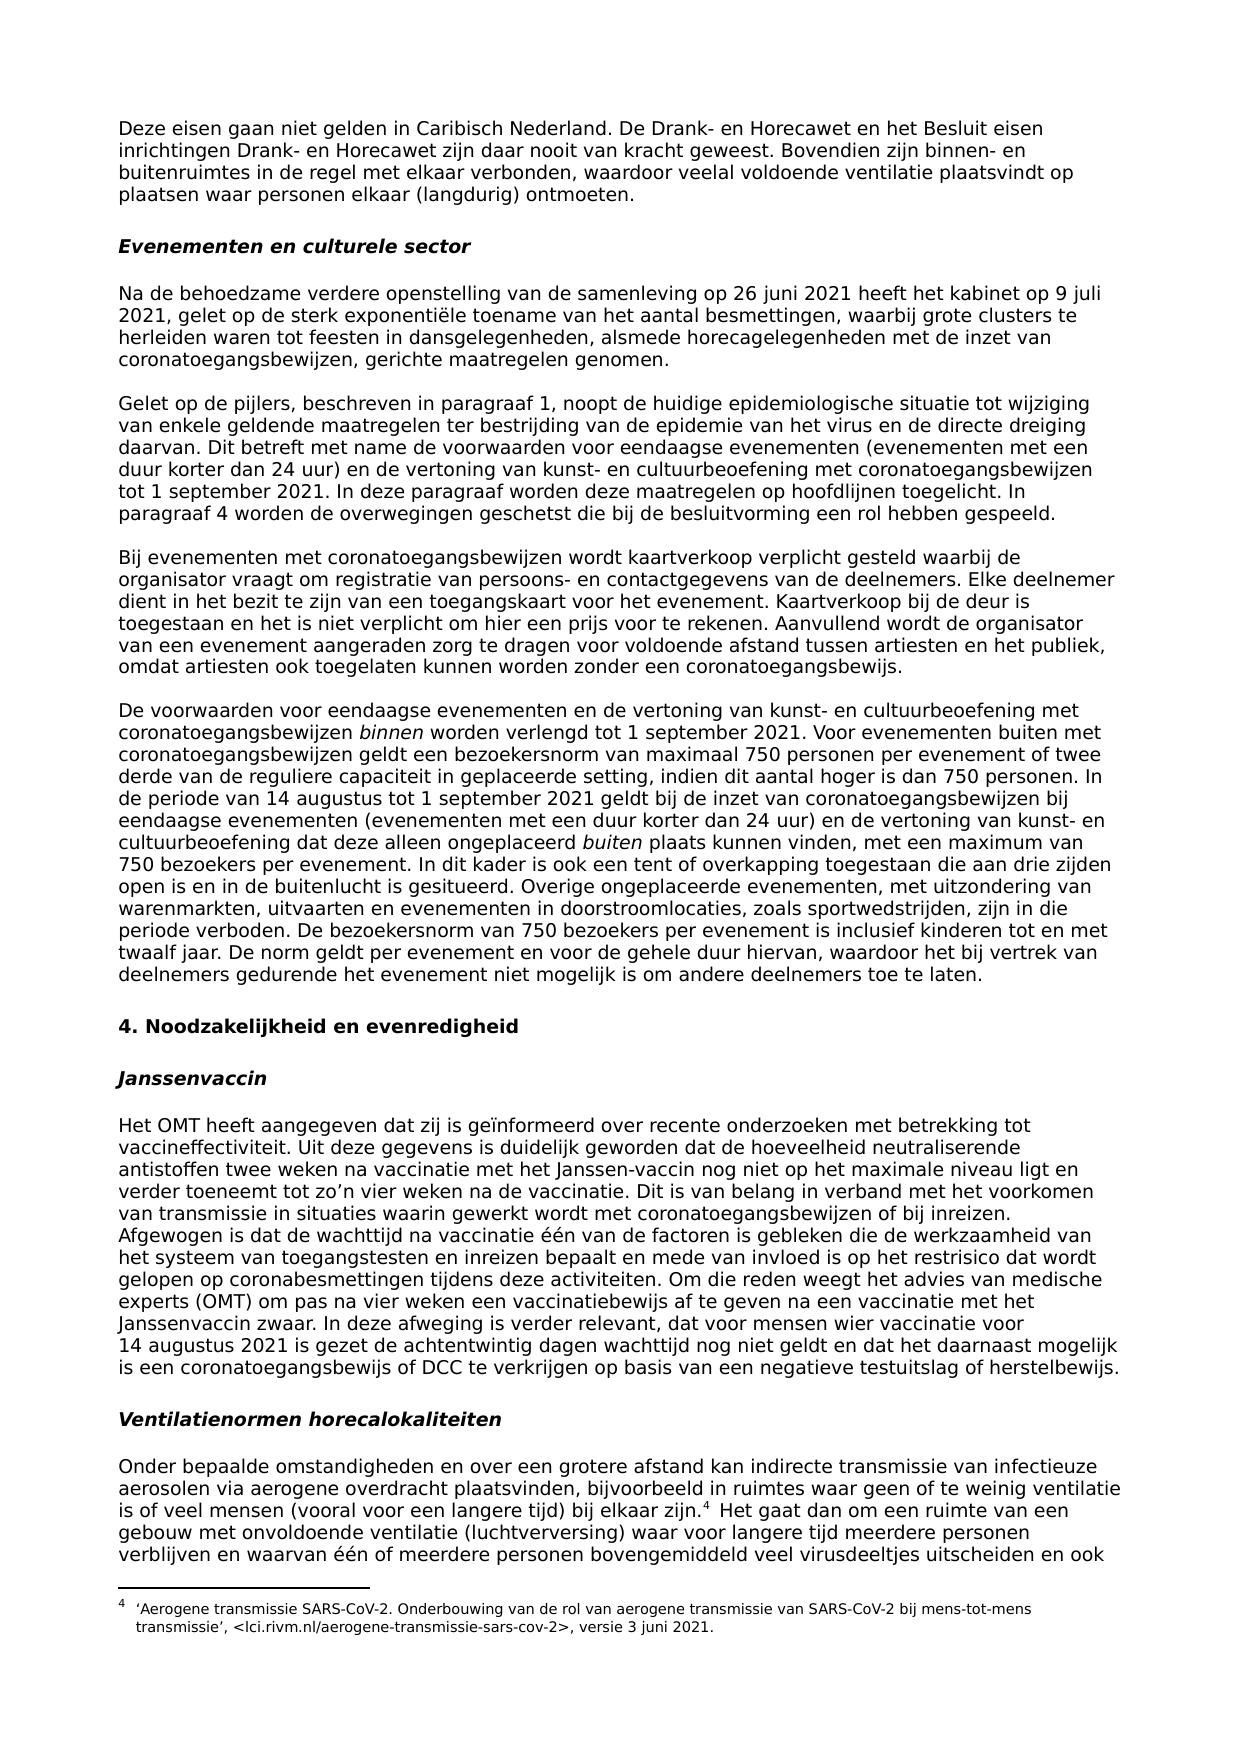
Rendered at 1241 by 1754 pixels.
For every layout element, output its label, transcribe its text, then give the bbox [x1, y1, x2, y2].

text Onder bepaalde omstandigheden en over een grotere afstand kan indirecte transmissie van infectieuze aerosolen via aerogene overdracht plaatsvinden, bijvoorbeeld in ruimtes waar geen of te weinig ventilatie is of veel mensen (vooral voor een langere tijd) bij elkaar zijn. Het gaat dan om een ruimte van een gebouw met onvoldoende ventilatie (luchtverversing) waar voor langere tijd meerdere personen verblijven en waarvan één of meerdere personen bovengemiddeld veel virusdeeltjes uitscheiden en ook [118, 1456, 1122, 1566]
subtitle Evenementen en culturele sector [118, 236, 1122, 258]
text Het OMT heeft aangegeven dat zij is geïnformeerd over recente onderzoeken met betrekking tot vaccineffectiviteit. Uit deze gegevens is duidelijk geworden dat de hoeveelheid neutraliserende antistoffen twee weken na vaccinatie met het Janssen-vaccin nog niet op het maximale niveau ligt en verder toeneemt tot zo’n vier weken na de vaccinatie. Dit is van belang in verband met het voorkomen van transmissie in situaties waarin gewerkt wordt met coronatoegangsbewijzen of bij inreizen. Afgewogen is dat de wachttijd na vaccinatie één van de factoren is gebleken die de werkzaamheid van het systeem van toegangstesten en inreizen bepaalt en mede van invloed is op het restrisico dat wordt gelopen op coronabesmettingen tijdens deze activiteiten. Om die reden weegt het advies van medische experts (OMT) om pas na vier weken een vaccinatiebewijs af te geven na een vaccinatie met het Janssenvaccin zwaar. In deze afweging is verder relevant, dat voor mensen wier vaccinatie voor 14 augustus 2021 is gezet de achtentwintig dagen wachttijd nog niet geldt en dat het daarnaast mogelijk is een coronatoegangsbewijs of DCC te verkrijgen op basis van een negatieve testuitslag of herstelbewijs. [118, 1115, 1122, 1379]
subtitle 4. Noodzakelijkheid en evenredigheid [118, 1016, 1122, 1038]
text Gelet op de pijlers, beschreven in paragraaf 1, noopt de huidige epidemiologische situatie tot wijziging van enkele geldende maatregelen ter bestrijding van de epidemie van het virus en de directe dreiging daarvan. Dit betreft met name de voorwaarden voor eendaagse evenementen (evenementen met een duur korter dan 24 uur) en de vertoning van kunst- en cultuurbeoefening met coronatoegangsbewijzen tot 1 september 2021. In deze paragraaf worden deze maatregelen op hoofdlijnen toegelicht. In paragraaf 4 worden de overwegingen geschetst die bij de besluitvorming een rol hebben gespeeld. [118, 393, 1122, 525]
text Deze eisen gaan niet gelden in Caribisch Nederland. De Drank- en Horecawet en het Besluit eisen inrichtingen Drank- en Horecawet zijn daar nooit van kracht geweest. Bovendien zijn binnen- en buitenruimtes in de regel met elkaar verbonden, waardoor veelal voldoende ventilatie plaatsvindt op plaatsen waar personen elkaar (langdurig) ontmoeten. [118, 118, 1122, 206]
text Na de behoedzame verdere openstelling van de samenleving op 26 juni 2021 heeft het kabinet op 9 juli 2021, gelet op de sterk exponentiële toename van het aantal besmettingen, waarbij grote clusters te herleiden waren tot feesten in dansgelegenheden, alsmede horecagelegenheden met de inzet van coronatoegangsbewijzen, gerichte maatregelen genomen. [118, 283, 1122, 371]
text Bij evenementen met coronatoegangsbewijzen wordt kaartverkoop verplicht gesteld waarbij de organisator vraagt om registratie van persoons- en contactgegevens van de deelnemers. Elke deelnemer dient in het bezit te zijn van een toegangskaart voor het evenement. Kaartverkoop bij de deur is toegestaan en het is niet verplicht om hier een prijs voor te rekenen. Aanvullend wordt de organisator van een evenement aangeraden zorg te dragen voor voldoende afstand tussen artiesten en het publiek, omdat artiesten ook toegelaten kunnen worden zonder een coronatoegangsbewijs. [118, 547, 1122, 678]
subtitle Janssenvaccin [118, 1068, 1122, 1090]
subtitle Ventilatienormen horecalokaliteiten [118, 1409, 1122, 1431]
text De voorwaarden voor eendaagse evenementen en de vertoning van kunst- en cultuurbeoefening met coronatoegangsbewijzen binnen worden verlengd tot 1 september 2021. Voor evenementen buiten met coronatoegangsbewijzen geldt een bezoekersnorm van maximaal 750 personen per evenement of twee derde van de reguliere capaciteit in geplaceerde setting, indien dit aantal hoger is dan 750 personen. In de periode van 14 augustus tot 1 september 2021 geldt bij de inzet van coronatoegangsbewijzen bij eendaagse evenementen (evenementen met een duur korter dan 24 uur) en de vertoning van kunst- en cultuurbeoefening dat deze alleen ongeplaceerd buiten plaats kunnen vinden, met een maximum van 750 bezoekers per evenement. In dit kader is ook een tent of overkapping toegestaan die aan drie zijden open is en in de buitenlucht is gesitueerd. Overige ongeplaceerde evenementen, met uitzondering van warenmarkten, uitvaarten en evenementen in doorstroomlocaties, zoals sportwedstrijden, zijn in die periode verboden. De bezoekersnorm van 750 bezoekers per evenement is inclusief kinderen tot en met twaalf jaar. De norm geldt per evenement en voor de gehele duur hiervan, waardoor het bij vertrek van deelnemers gedurende het evenement niet mogelijk is om andere deelnemers toe te laten. [118, 700, 1122, 986]
text ‘Aerogene transmissie SARS-CoV-2. Onderbouwing van de rol van aerogene transmissie van SARS-CoV-2 bij mens-tot-mens transmissie’, <lci.rivm.nl/aerogene-transmissie-sars-cov-2>, versie 3 juni 2021. [118, 1597, 1122, 1636]
